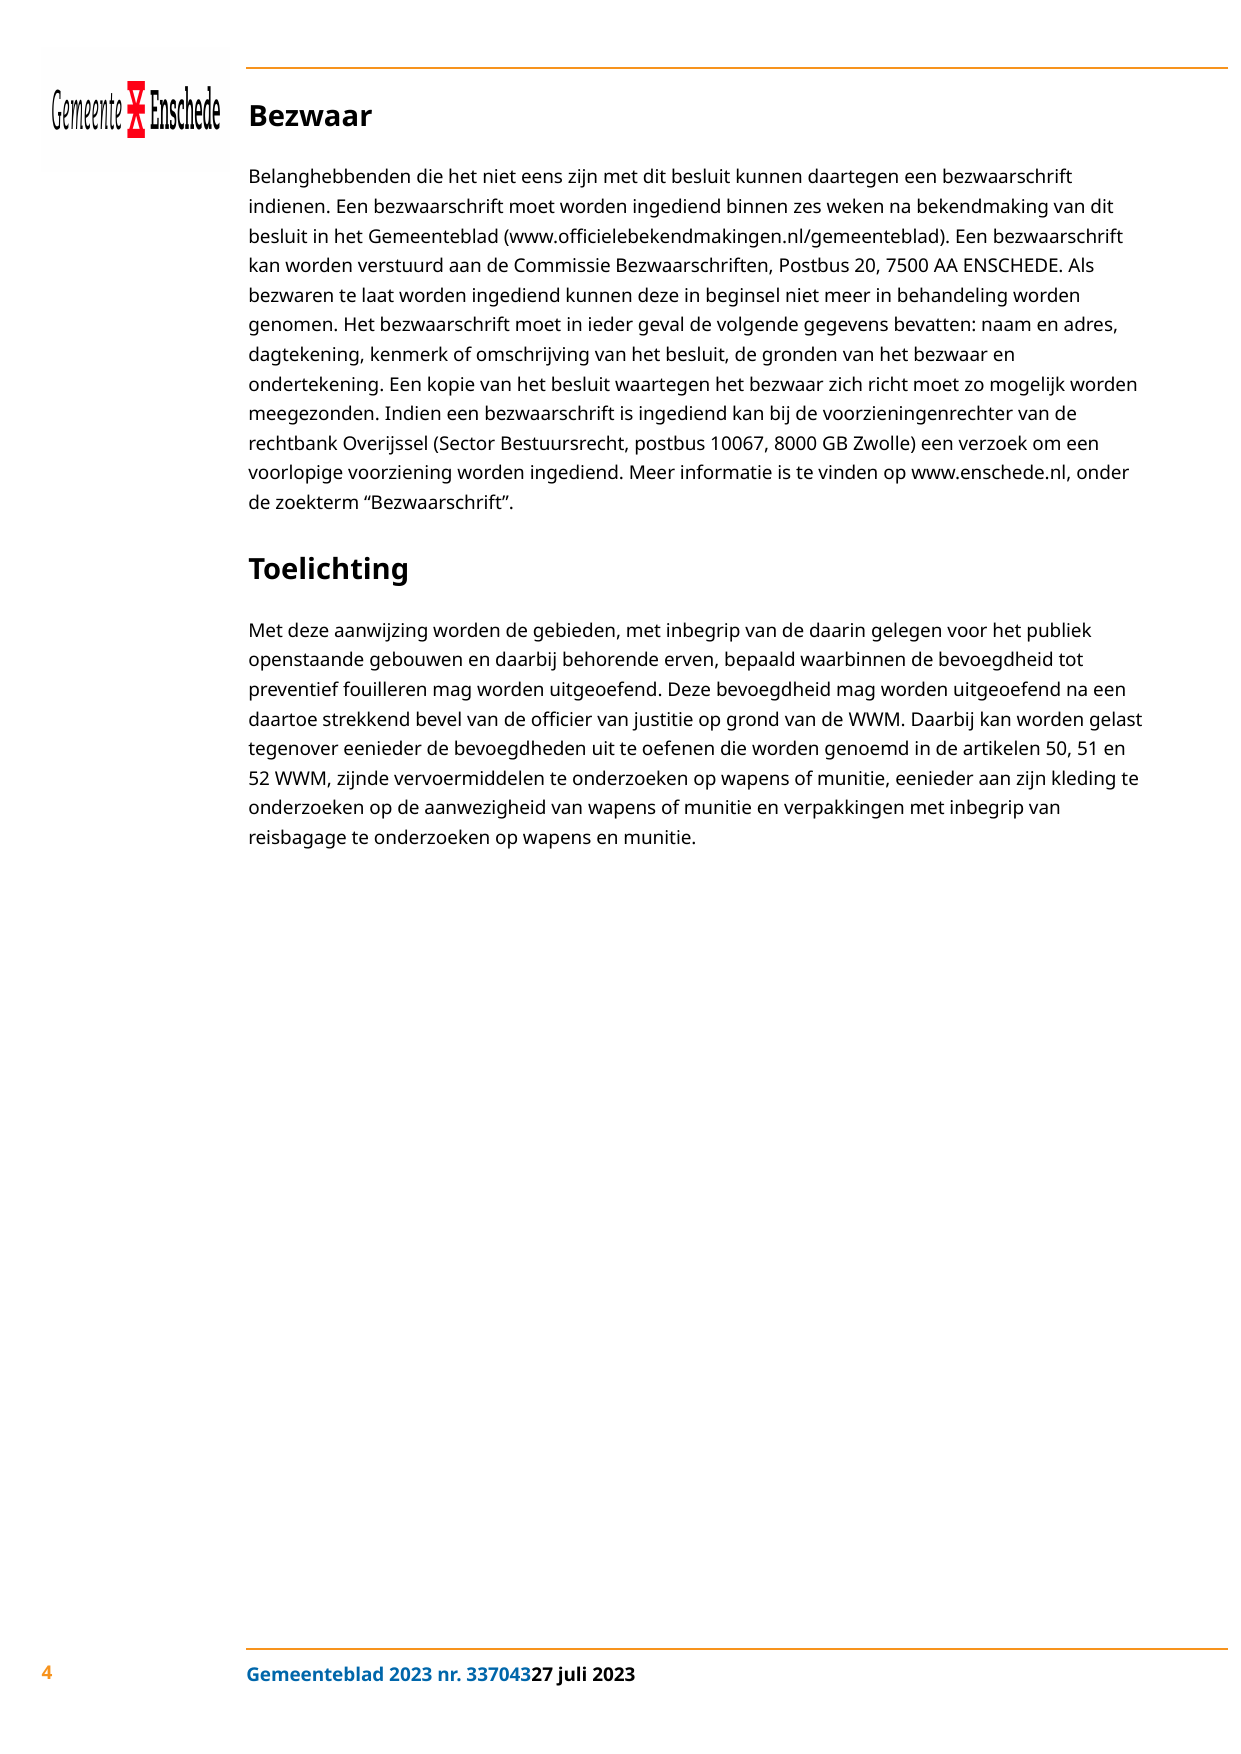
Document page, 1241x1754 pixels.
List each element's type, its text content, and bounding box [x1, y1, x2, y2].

text Bezwaar [248, 95, 1152, 134]
picture [41, 47, 231, 172]
text Met deze aanwijzing worden de gebieden, met inbegrip van de daarin gelegen voor het publiek openstaande gebouwen en daarbij behorende erven, bepaald waarbinnen de bevoegdheid tot preventief fouilleren mag worden uitgeoefend. Deze bevoegdheid mag worden uitgeoefend na een daartoe strekkend bevel van de officier van justitie op grond van de WWM. Daarbij kan worden gelast tegenover eenieder de bevoegdheden uit te oefenen die worden genoemd in de artikelen 50, 51 en 52 WWM, zijnde vervoermiddelen te onderzoeken op wapens of munitie, eenieder aan zijn kleding te onderzoeken op de aanwezigheid van wapens of munitie en verpakkingen met inbegrip van reisbagage te onderzoeken op wapens en munitie. [248, 617, 1152, 850]
text Belanghebbenden die het niet eens zijn met dit besluit kunnen daartegen een bezwaarschrift indienen. Een bezwaarschrift moet worden ingediend binnen zes weken na bekendmaking van dit besluit in het Gemeenteblad (www.officielebekendmakingen.nl/gemeenteblad). Een bezwaarschrift kan worden verstuurd aan de Commissie Bezwaarschriften, Postbus 20, 7500 AA ENSCHEDE. Als bezwaren te laat worden ingediend kunnen deze in beginsel niet meer in behandeling worden genomen. Het bezwaarschrift moet in ieder geval de volgende gegevens bevatten: naam en adres, dagtekening, kenmerk of omschrijving van het besluit, de gronden van het bezwaar en ondertekening. Een kopie van het besluit waartegen het bezwaar zich richt moet zo mogelijk worden meegezonden. Indien een bezwaarschrift is ingediend kan bij de voorzieningenrechter van de rechtbank Overijssel (Sector Bestuursrecht, postbus 10067, 8000 GB Zwolle) een verzoek om een voorlopige voorziening worden ingediend. Meer informatie is te vinden op www.enschede.nl, onder de zoekterm “Bezwaarschrift”. [248, 164, 1152, 515]
text Toelichting [248, 548, 1152, 588]
